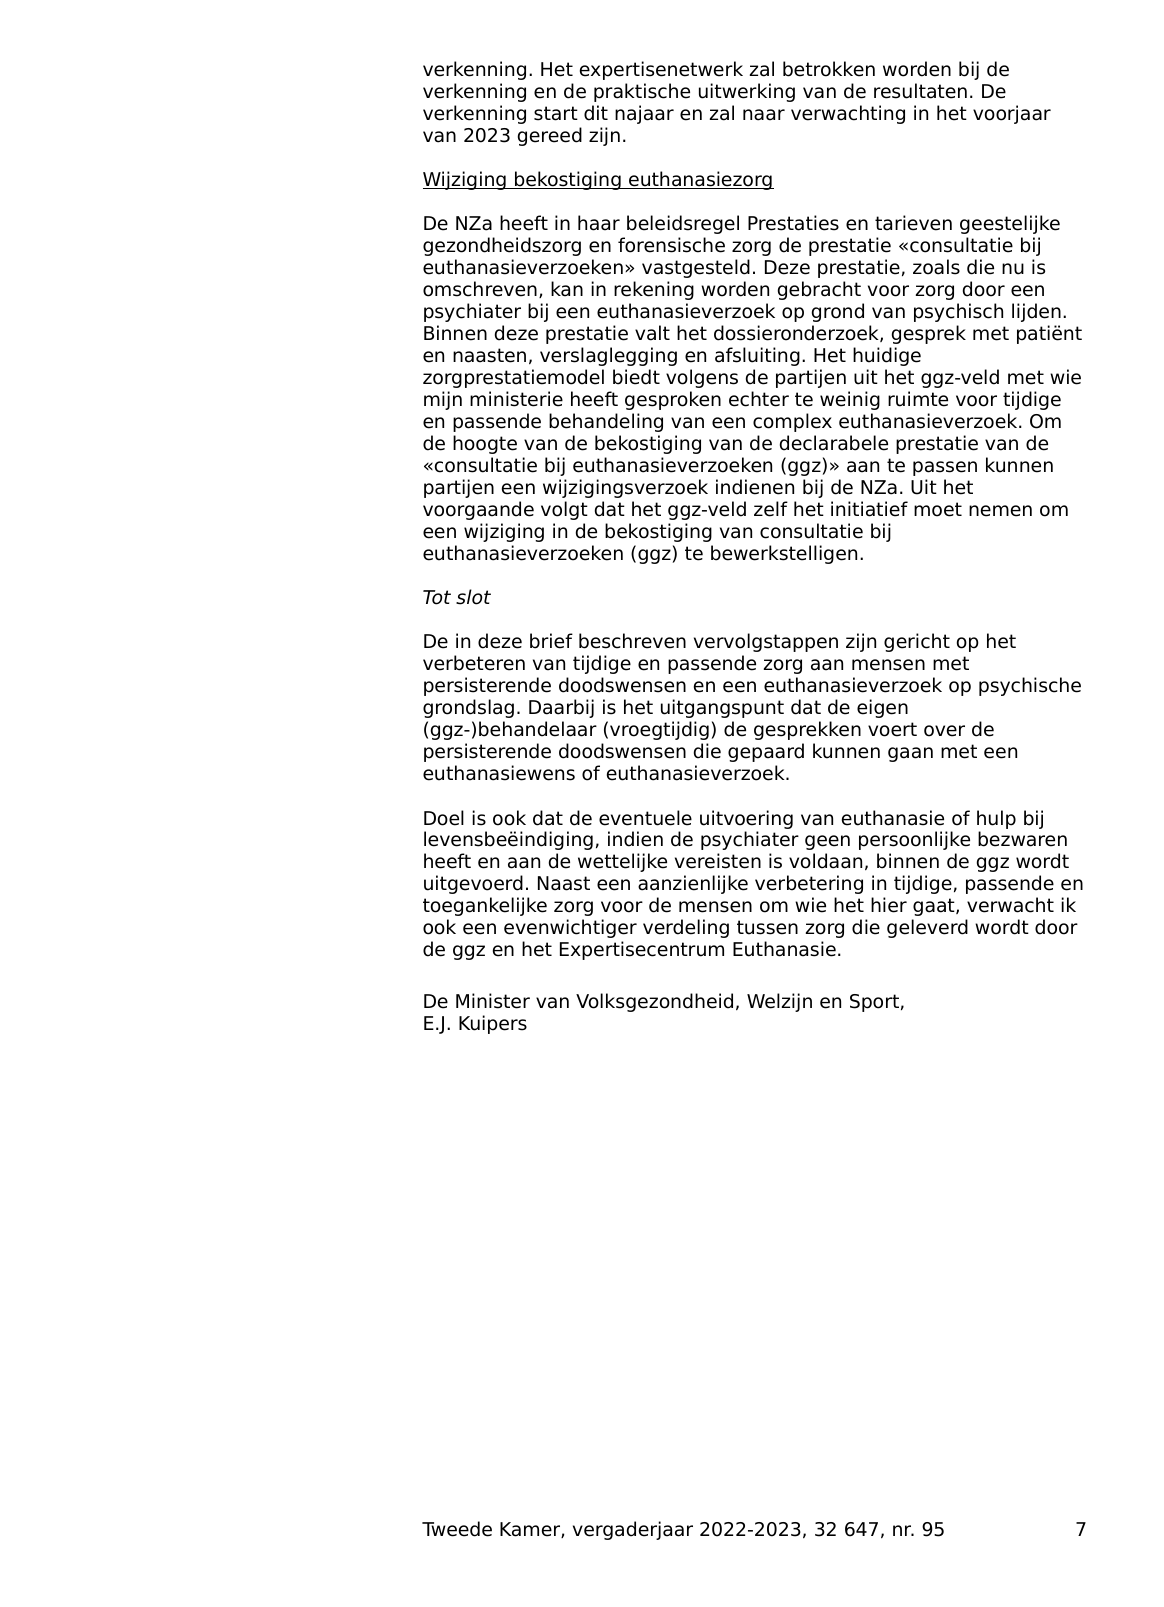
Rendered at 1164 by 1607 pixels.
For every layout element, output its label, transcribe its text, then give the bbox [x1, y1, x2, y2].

subtitle Tot slot [422, 587, 1087, 609]
text De in deze brief beschreven vervolgstappen zijn gericht op het verbeteren van tijdige en passende zorg aan mensen met persisterende doodswensen en een euthanasieverzoek op psychische grondslag. Daarbij is het uitgangspunt dat de eigen (ggz-)behandelaar (vroegtijdig) de gesprekken voert over de persisterende doodswensen die gepaard kunnen gaan met een euthanasiewens of euthanasieverzoek. [422, 631, 1087, 785]
text De Minister van Volksgezondheid, Welzijn en Sport, E.J. Kuipers [422, 991, 1087, 1035]
text De NZa heeft in haar beleidsregel Prestaties en tarieven geestelijke gezondheidszorg en forensische zorg de prestatie «consultatie bij euthanasieverzoeken» vastgesteld. Deze prestatie, zoals die nu is omschreven, kan in rekening worden gebracht voor zorg door een psychiater bij een euthanasieverzoek op grond van psychisch lijden. Binnen deze prestatie valt het dossieronderzoek, gesprek met patiënt en naasten, verslaglegging en afsluiting. Het huidige zorgprestatiemodel biedt volgens de partijen uit het ggz-veld met wie mijn ministerie heeft gesproken echter te weinig ruimte voor tijdige en passende behandeling van een complex euthanasieverzoek. Om de hoogte van de bekostiging van de declarabele prestatie van de «consultatie bij euthanasieverzoeken (ggz)» aan te passen kunnen partijen een wijzigingsverzoek indienen bij de NZa. Uit het voorgaande volgt dat het ggz-veld zelf het initiatief moet nemen om een wijziging in de bekostiging van consultatie bij euthanasieverzoeken (ggz) te bewerkstelligen. [422, 213, 1087, 565]
text Doel is ook dat de eventuele uitvoering van euthanasie of hulp bij levensbeëindiging, indien de psychiater geen persoonlijke bezwaren heeft en aan de wettelijke vereisten is voldaan, binnen de ggz wordt uitgevoerd. Naast een aanzienlijke verbetering in tijdige, passende en toegankelijke zorg voor de mensen om wie het hier gaat, verwacht ik ook een evenwichtiger verdeling tussen zorg die geleverd wordt door de ggz en het Expertisecentrum Euthanasie. [422, 807, 1087, 961]
subtitle Wijziging bekostiging euthanasiezorg [422, 169, 1087, 191]
text verkenning. Het expertisenetwerk zal betrokken worden bij de verkenning en de praktische uitwerking van de resultaten. De verkenning start dit najaar en zal naar verwachting in het voorjaar van 2023 gereed zijn. [422, 59, 1087, 147]
